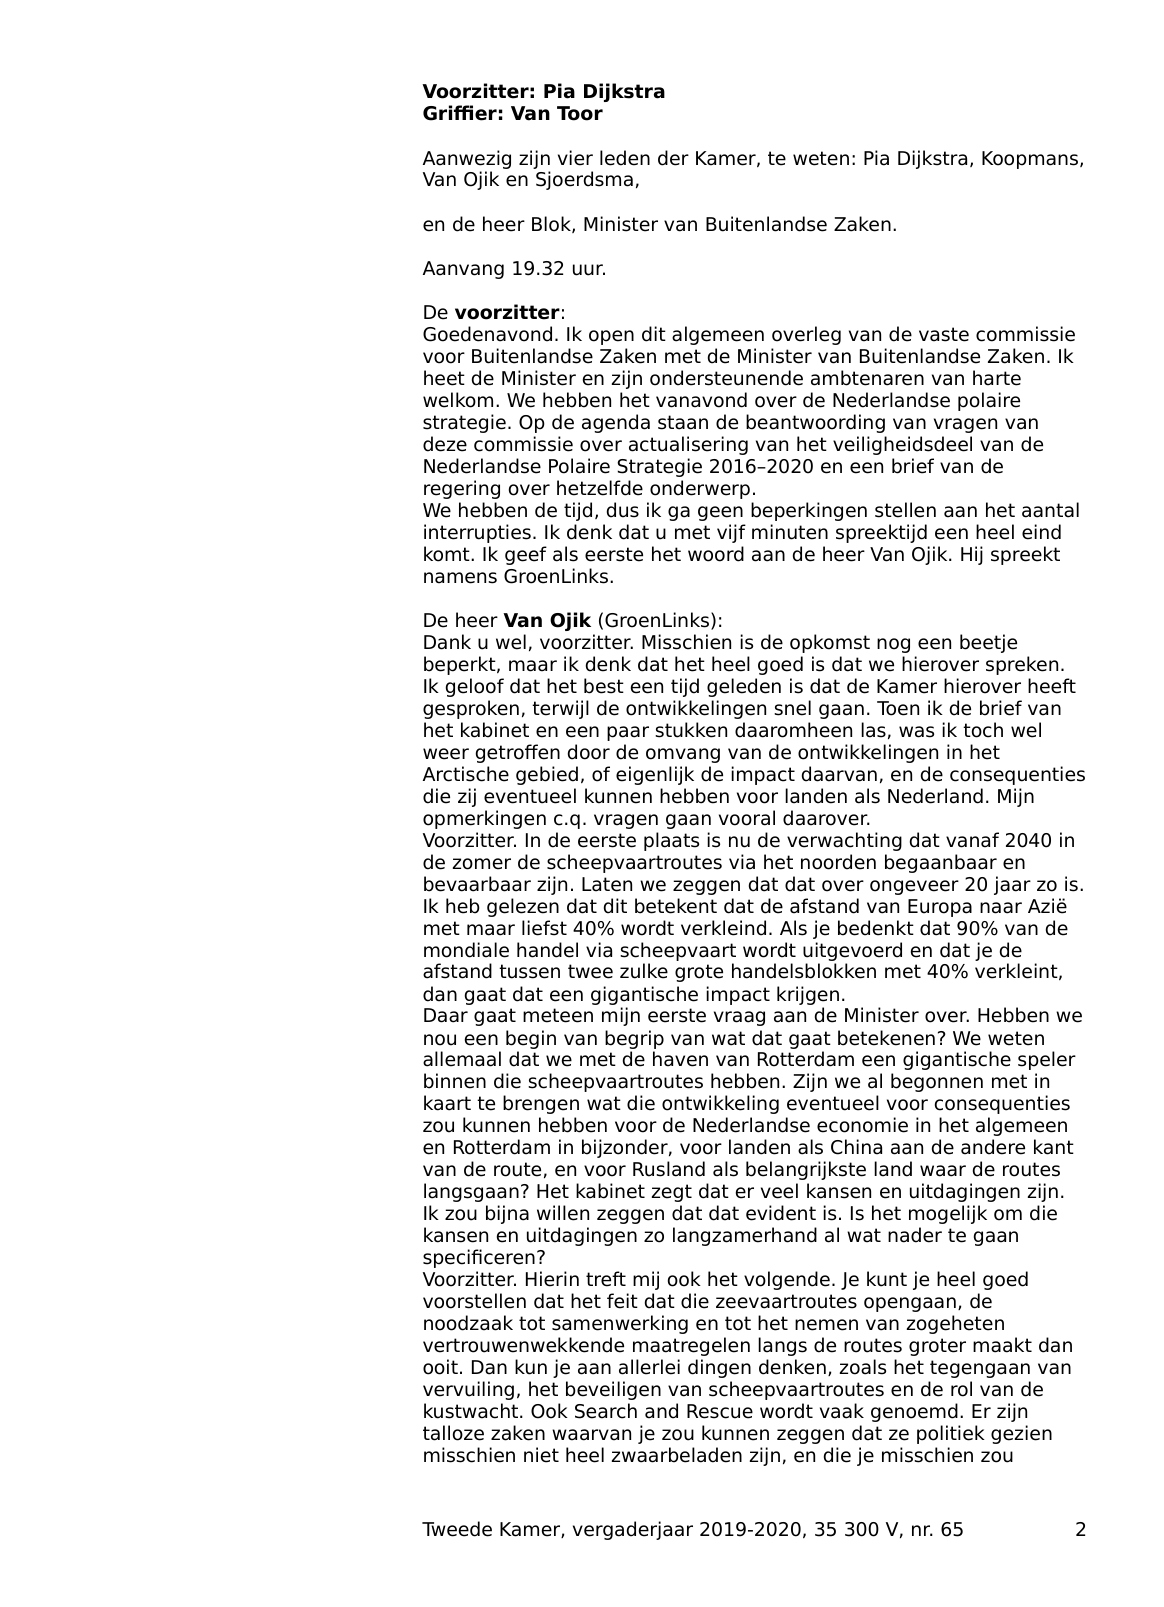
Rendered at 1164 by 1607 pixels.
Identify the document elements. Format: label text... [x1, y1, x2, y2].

text en de heer Blok, Minister van Buitenlandse Zaken. [422, 213, 1087, 236]
text De heer Van Ojik (GroenLinks): [422, 610, 1087, 632]
text Griffier: Van Toor [422, 103, 1087, 125]
text We hebben de tijd, dus ik ga geen beperkingen stellen aan het aantal interrupties. Ik denk dat u met vijf minuten spreektijd een heel eind komt. Ik geef als eerste het woord aan de heer Van Ojik. Hij spreekt namens GroenLinks. [422, 500, 1087, 588]
text Voorzitter. In de eerste plaats is nu de verwachting dat vanaf 2040 in de zomer de scheepvaartroutes via het noorden begaanbaar en bevaarbaar zijn. Laten we zeggen dat dat over ongeveer 20 jaar zo is. Ik heb gelezen dat dit betekent dat de afstand van Europa naar Azië met maar liefst 40% wordt verkleind. Als je bedenkt dat 90% van de mondiale handel via scheepvaart wordt uitgevoerd en dat je de afstand tussen twee zulke grote handelsblokken met 40% verkleint, dan gaat dat een gigantische impact krijgen. [422, 829, 1087, 1005]
text Voorzitter. Hierin treft mij ook het volgende. Je kunt je heel goed voorstellen dat het feit dat die zeevaartroutes opengaan, de noodzaak tot samenwerking en tot het nemen van zogeheten vertrouwenwekkende maatregelen langs de routes groter maakt dan ooit. Dan kun je aan allerlei dingen denken, zoals het tegengaan van vervuiling, het beveiligen van scheepvaartroutes en de rol van de kustwacht. Ook Search and Rescue wordt vaak genoemd. Er zijn talloze zaken waarvan je zou kunnen zeggen dat ze politiek gezien misschien niet heel zwaarbeladen zijn, en die je misschien zou [422, 1269, 1087, 1467]
text De voorzitter: [422, 302, 1087, 324]
text Goedenavond. Ik open dit algemeen overleg van de vaste commissie voor Buitenlandse Zaken met de Minister van Buitenlandse Zaken. Ik heet de Minister en zijn ondersteunende ambtenaren van harte welkom. We hebben het vanavond over de Nederlandse polaire strategie. Op de agenda staan de beantwoording van vragen van deze commissie over actualisering van het veiligheidsdeel van de Nederlandse Polaire Strategie 2016–2020 en een brief van de regering over hetzelfde onderwerp. [422, 324, 1087, 500]
text Dank u wel, voorzitter. Misschien is de opkomst nog een beetje beperkt, maar ik denk dat het heel goed is dat we hierover spreken. Ik geloof dat het best een tijd geleden is dat de Kamer hierover heeft gesproken, terwijl de ontwikkelingen snel gaan. Toen ik de brief van het kabinet en een paar stukken daaromheen las, was ik toch wel weer getroffen door de omvang van de ontwikkelingen in het Arctische gebied, of eigenlijk de impact daarvan, en de consequenties die zij eventueel kunnen hebben voor landen als Nederland. Mijn opmerkingen c.q. vragen gaan vooral daarover. [422, 632, 1087, 829]
text Voorzitter: Pia Dijkstra [422, 81, 1087, 103]
text Aanvang 19.32 uur. [422, 258, 1087, 280]
text Aanwezig zijn vier leden der Kamer, te weten: Pia Dijkstra, Koopmans, Van Ojik en Sjoerdsma, [422, 147, 1087, 191]
text Daar gaat meteen mijn eerste vraag aan de Minister over. Hebben we nou een begin van begrip van wat dat gaat betekenen? We weten allemaal dat we met de haven van Rotterdam een gigantische speler binnen die scheepvaartroutes hebben. Zijn we al begonnen met in kaart te brengen wat die ontwikkeling eventueel voor consequenties zou kunnen hebben voor de Nederlandse economie in het algemeen en Rotterdam in bijzonder, voor landen als China aan de andere kant van de route, en voor Rusland als belangrijkste land waar de routes langsgaan? Het kabinet zegt dat er veel kansen en uitdagingen zijn. Ik zou bijna willen zeggen dat dat evident is. Is het mogelijk om die kansen en uitdagingen zo langzamerhand al wat nader te gaan specificeren? [422, 1005, 1087, 1269]
